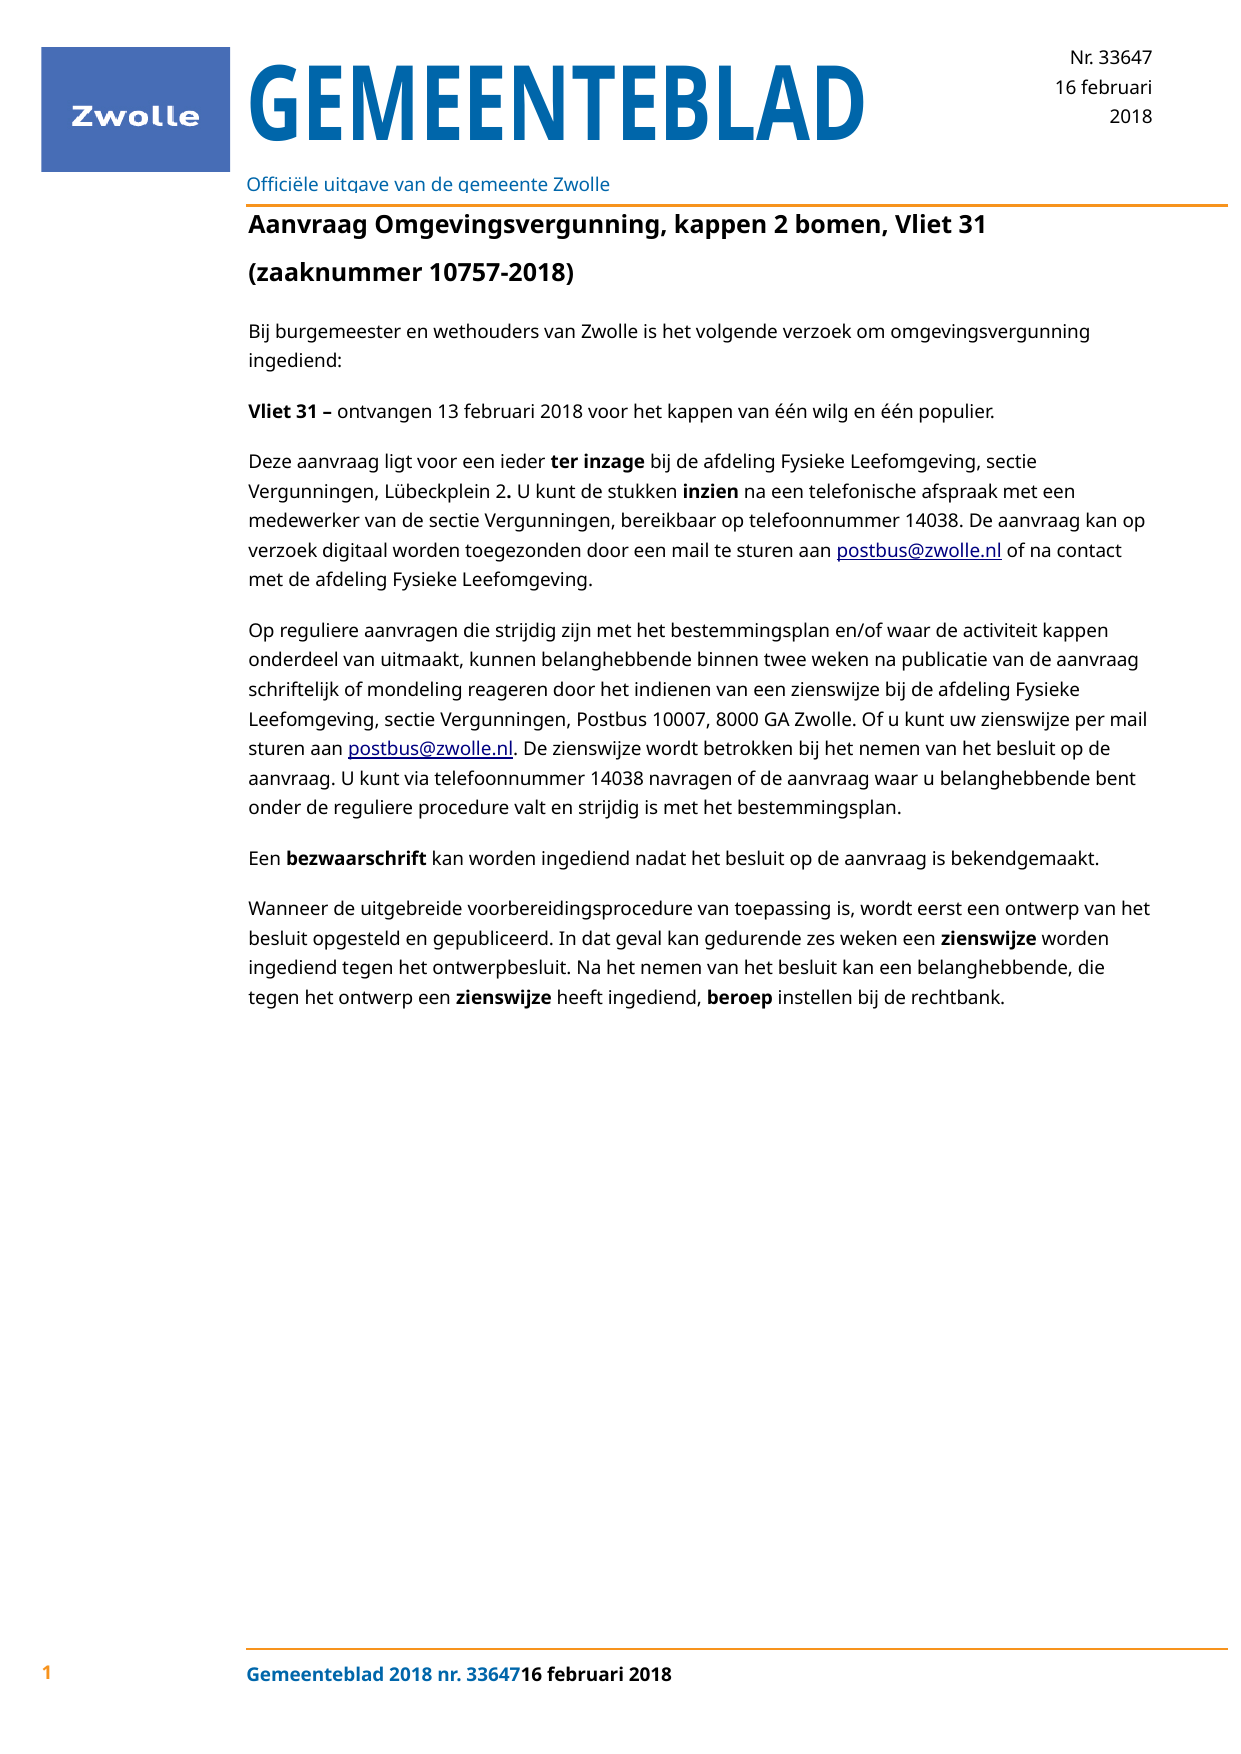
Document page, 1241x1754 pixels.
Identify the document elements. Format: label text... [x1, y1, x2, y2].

text Aanvraag Omgevingsvergunning, kappen 2 bomen, Vliet 31 (zaaknummer 10757-2018) [248, 207, 1152, 288]
text Een bezwaarschrift kan worden ingediend nadat het besluit op de aanvraag is bekendgemaakt. [248, 845, 1152, 871]
text Bij burgemeester en wethouders van Zwolle is het volgende verzoek om omgevingsvergunning ingediend: [248, 318, 1152, 373]
text Deze aanvraag ligt voor een ieder ter inzage bij de afdeling Fysieke Leefomgeving, sectie Vergunningen, Lübeckplein 2. U kunt de stukken inzien na een telefonische afspraak met een medewerker van de sectie Vergunningen, bereikbaar op telefoonnummer 14038. De aanvraag kan op verzoek digitaal worden toegezonden door een mail te sturen aan postbus@zwolle.nl of na contact met de afdeling Fysieke Leefomgeving. [248, 448, 1152, 592]
picture [41, 47, 231, 172]
text Vliet 31 – ontvangen 13 februari 2018 voor het kappen van één wilg en één populier. [248, 398, 1152, 424]
text Op reguliere aanvragen die strijdig zijn met het bestemmingsplan en/of waar de activiteit kappen onderdeel van uitmaakt, kunnen belanghebbende binnen twee weken na publicatie van de aanvraag schriftelijk of mondeling reageren door het indienen van een zienswijze bij de afdeling Fysieke Leefomgeving, sectie Vergunningen, Postbus 10007, 8000 GA Zwolle. Of u kunt uw zienswijze per mail sturen aan postbus@zwolle.nl. De zienswijze wordt betrokken bij het nemen van het besluit op de aanvraag. U kunt via telefoonnummer 14038 navragen of de aanvraag waar u belanghebbende bent onder de reguliere procedure valt en strijdig is met het bestemmingsplan. [248, 617, 1152, 820]
text Wanneer de uitgebreide voorbereidingsprocedure van toepassing is, wordt eerst een ontwerp van het besluit opgesteld en gepubliceerd. In dat geval kan gedurende zes weken een zienswijze worden ingediend tegen het ontwerpbesluit. Na het nemen van het besluit kan een belanghebbende, die tegen het ontwerp een zienswijze heeft ingediend, beroep instellen bij de rechtbank. [248, 895, 1152, 1010]
